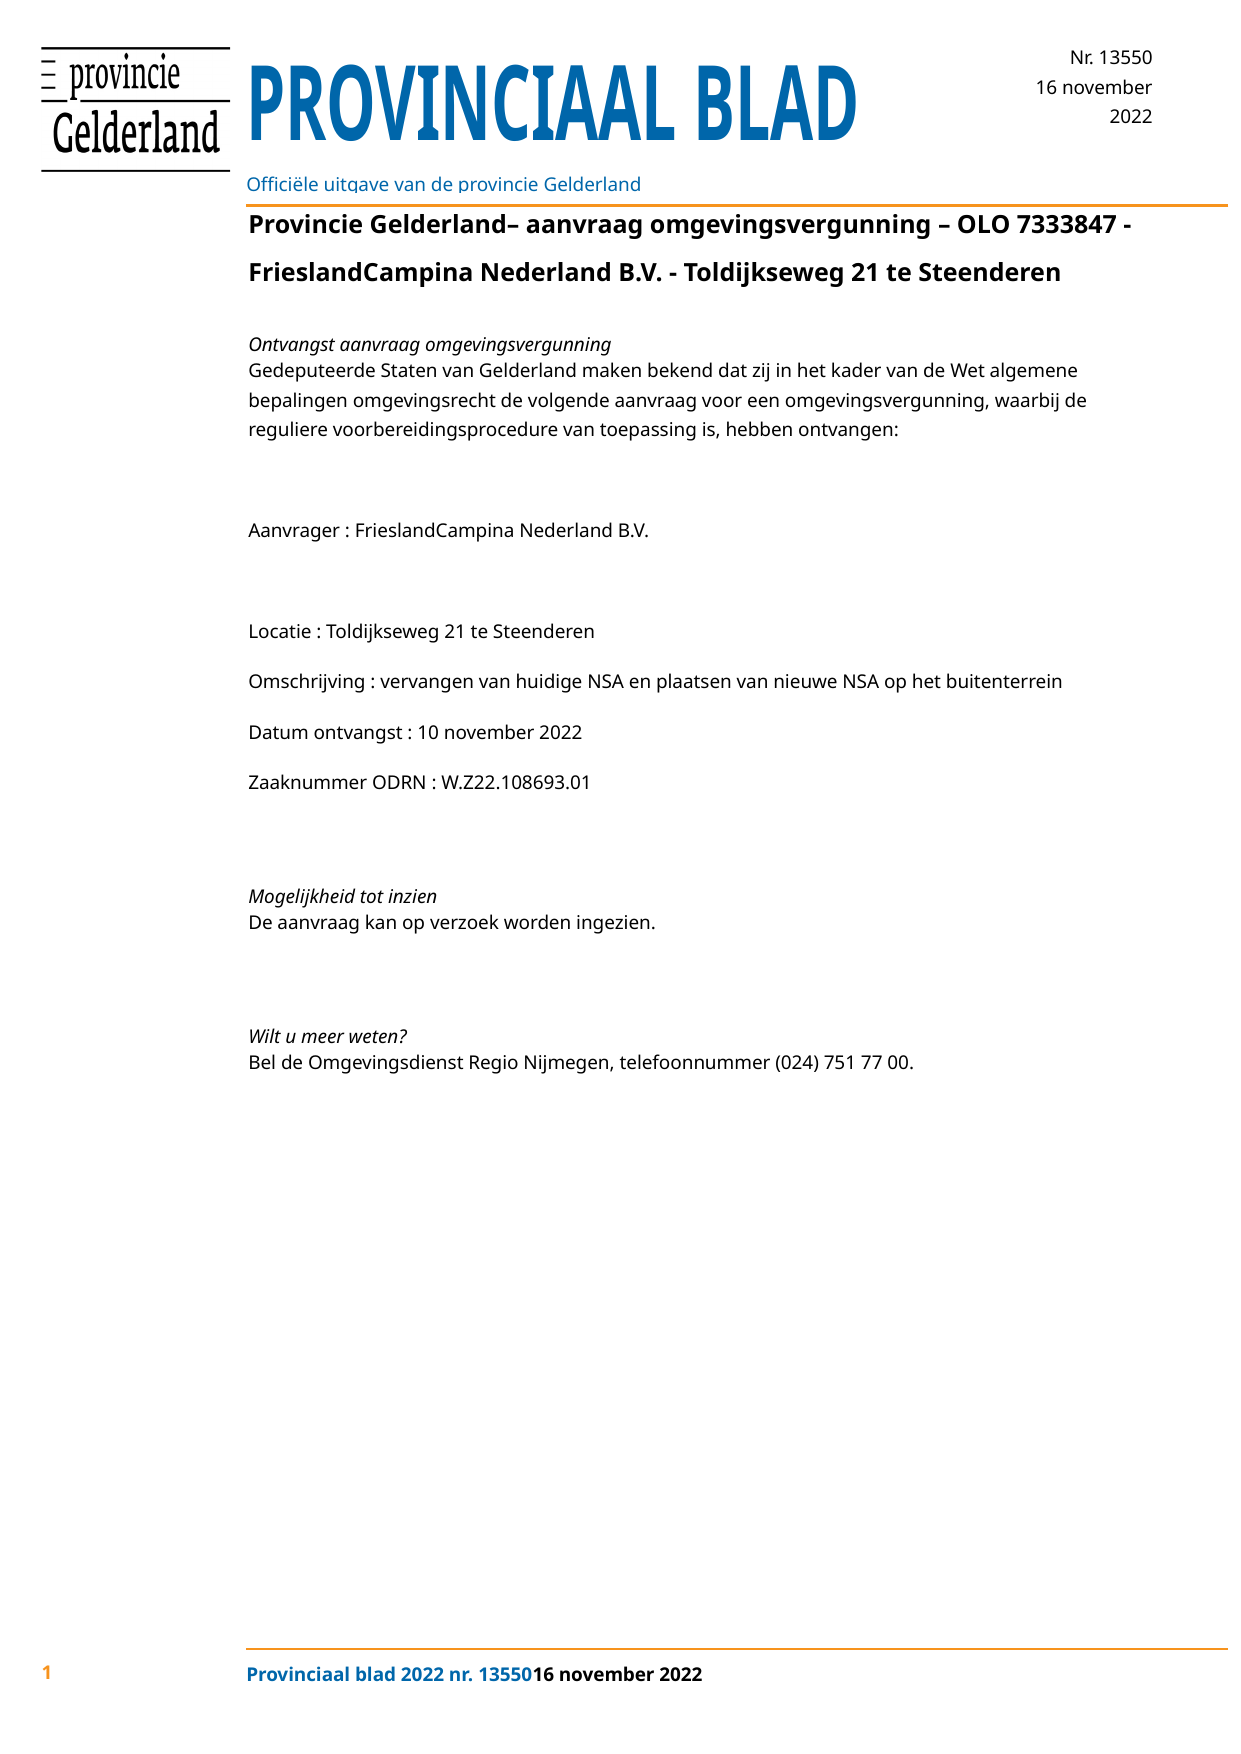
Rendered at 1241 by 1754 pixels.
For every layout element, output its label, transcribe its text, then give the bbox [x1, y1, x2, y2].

text Aanvrager : FrieslandCampina Nederland B.V. [248, 517, 1152, 543]
text Zaaknummer ODRN : W.Z22.108693.01 [248, 769, 1152, 795]
text Gedeputeerde Staten van Gelderland maken bekend dat zij in het kader van de Wet algemene bepalingen omgevingsrecht de volgende aanvraag voor een omgevingsvergunning, waarbij de reguliere voorbereidingsprocedure van toepassing is, hebben ontvangen: [248, 357, 1152, 442]
text Wilt u meer weten? [248, 1024, 1152, 1049]
text De aanvraag kan op verzoek worden ingezien. [248, 909, 1152, 935]
text Datum ontvangst : 10 november 2022 [248, 719, 1152, 744]
text Ontvangst aanvraag omgevingsvergunning [248, 331, 1152, 357]
text Bel de Omgevingsdienst Regio Nijmegen, telefoonnummer (024) 751 77 00. [248, 1049, 1152, 1075]
text Provincie Gelderland– aanvraag omgevingsvergunning – OLO 7333847 - FrieslandCampina Nederland B.V. - Toldijkseweg 21 te Steenderen [248, 207, 1152, 288]
picture [41, 47, 231, 172]
text Omschrijving : vervangen van huidige NSA en plaatsen van nieuwe NSA op het buitenterrein [248, 668, 1152, 694]
text Mogelijkheid tot inzien [248, 884, 1152, 909]
text Locatie : Toldijkseweg 21 te Steenderen [248, 618, 1152, 644]
